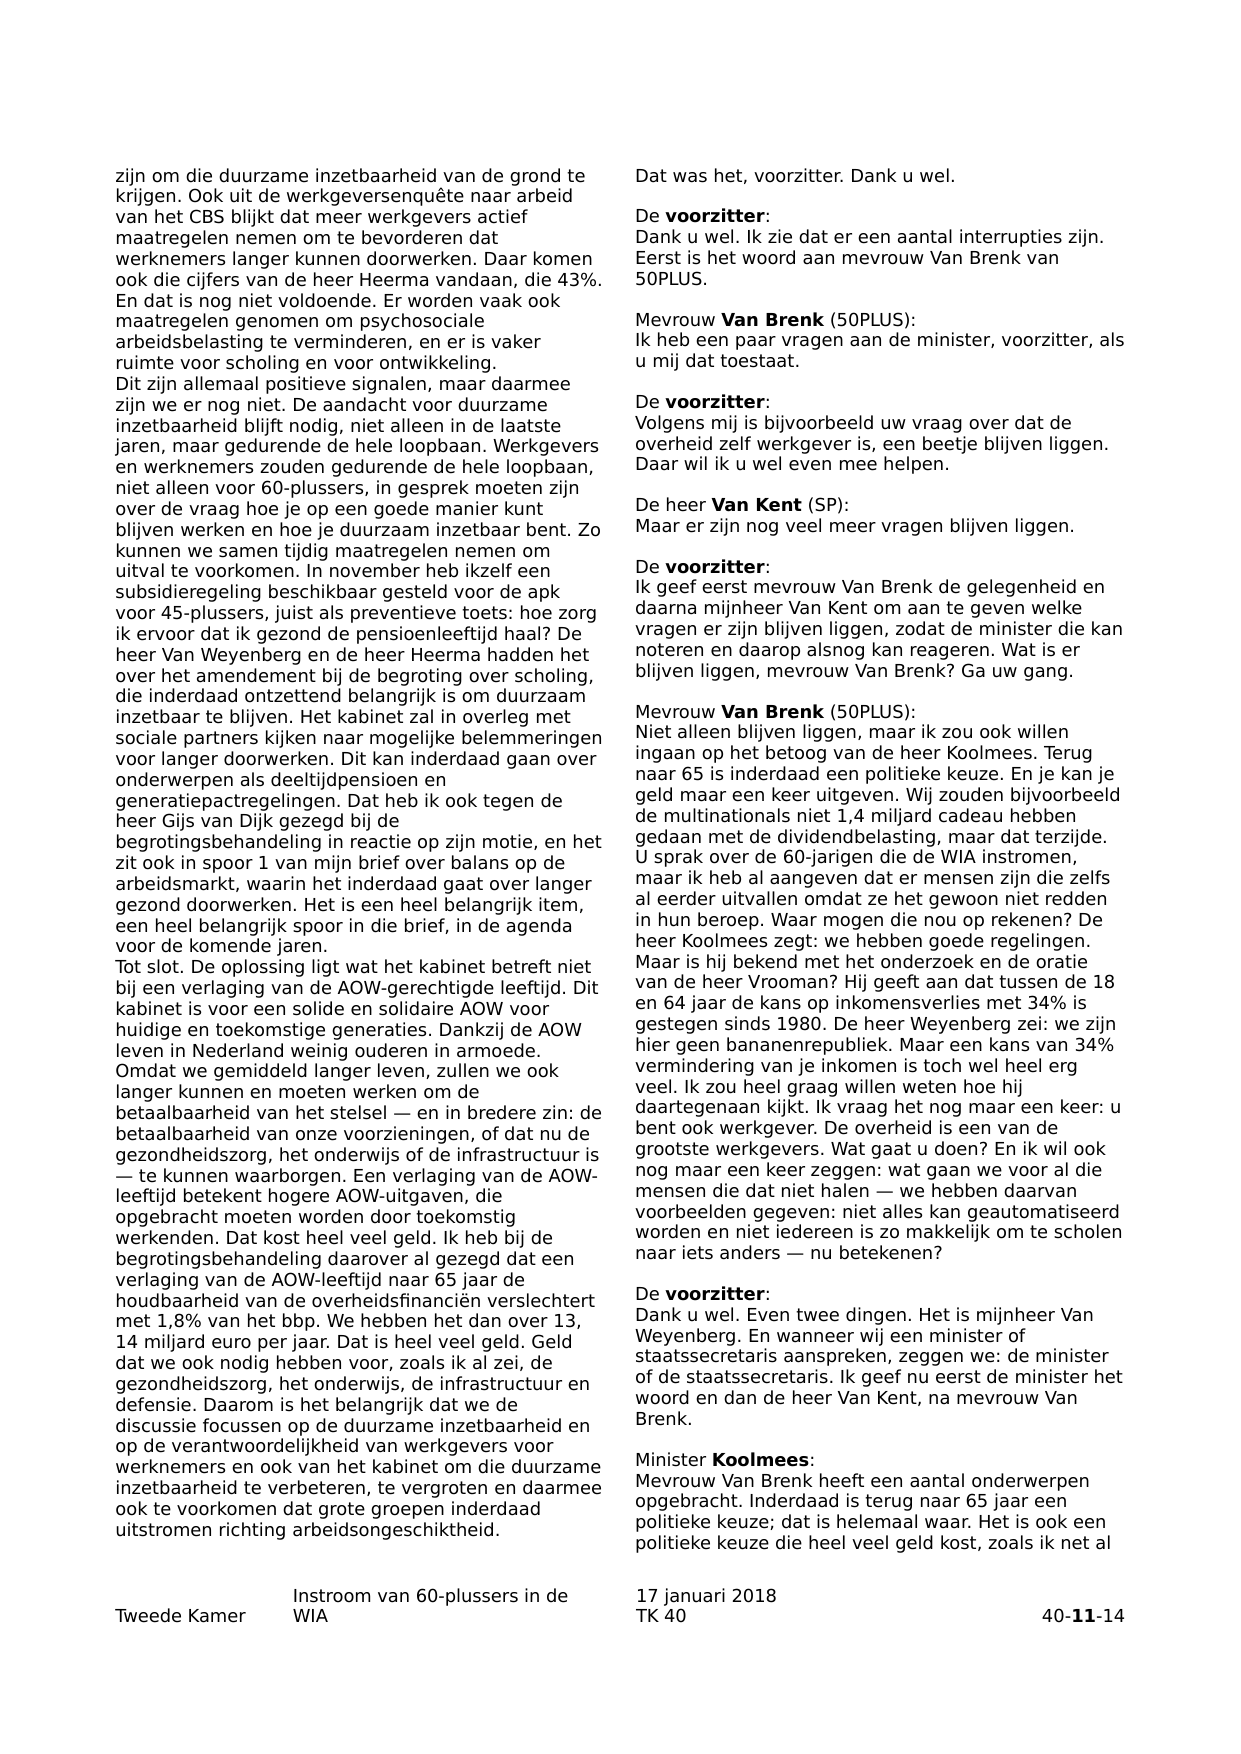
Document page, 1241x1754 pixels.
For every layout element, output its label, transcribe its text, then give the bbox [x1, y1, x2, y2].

text Mevrouw Van Brenk (50PLUS): [635, 309, 1125, 330]
text Dank u wel. Ik zie dat er een aantal interrupties zijn. Eerst is het woord aan mevrouw Van Brenk van 50PLUS. [635, 227, 1125, 289]
text De heer Van Kent (SP): [635, 495, 1125, 516]
text Ik heb een paar vragen aan de minister, voorzitter, als u mij dat toestaat. [635, 330, 1125, 372]
text zijn om die duurzame inzetbaarheid van de grond te krijgen. Ook uit de werkgeversenquête naar arbeid van het CBS blijkt dat meer werkgevers actief maatregelen nemen om te bevorderen dat werknemers langer kunnen doorwerken. Daar komen ook die cijfers van de heer Heerma vandaan, die 43%. En dat is nog niet voldoende. Er worden vaak ook maatregelen genomen om psychosociale arbeidsbelasting te verminderen, en er is vaker ruimte voor scholing en voor ontwikkeling. [115, 165, 605, 374]
text Mevrouw Van Brenk (50PLUS): [635, 701, 1125, 722]
text Dat was het, voorzitter. Dank u wel. [635, 165, 1125, 186]
text Niet alleen blijven liggen, maar ik zou ook willen ingaan op het betoog van de heer Koolmees. Terug naar 65 is inderdaad een politieke keuze. En je kan je geld maar een keer uitgeven. Wij zouden bijvoorbeeld de multinationals niet 1,4 miljard cadeau hebben gedaan met de dividendbelasting, maar dat terzijde. U sprak over de 60-jarigen die de WIA instromen, maar ik heb al aangeven dat er mensen zijn die zelfs al eerder uitvallen omdat ze het gewoon niet redden in hun beroep. Waar mogen die nou op rekenen? De heer Koolmees zegt: we hebben goede regelingen. Maar is hij bekend met het onderzoek en de oratie van de heer Vrooman? Hij geeft aan dat tussen de 18 en 64 jaar de kans op inkomensverlies met 34% is gestegen sinds 1980. De heer Weyenberg zei: we zijn hier geen bananenrepubliek. Maar een kans van 34% vermindering van je inkomen is toch wel heel erg veel. Ik zou heel graag willen weten hoe hij daartegenaan kijkt. Ik vraag het nog maar een keer: u bent ook werkgever. De overheid is een van de grootste werkgevers. Wat gaat u doen? En ik wil ook nog maar een keer zeggen: wat gaan we voor al die mensen die dat niet halen — we hebben daarvan voorbeelden gegeven: niet alles kan geautomatiseerd worden en niet iedereen is zo makkelijk om te scholen naar iets anders — nu betekenen? [635, 722, 1125, 1264]
text De voorzitter: [635, 206, 1125, 227]
text De voorzitter: [635, 1284, 1125, 1304]
text Dit zijn allemaal positieve signalen, maar daarmee zijn we er nog niet. De aandacht voor duurzame inzetbaarheid blijft nodig, niet alleen in de laatste jaren, maar gedurende de hele loopbaan. Werkgevers en werknemers zouden gedurende de hele loopbaan, niet alleen voor 60-plussers, in gesprek moeten zijn over de vraag hoe je op een goede manier kunt blijven werken en hoe je duurzaam inzetbaar bent. Zo kunnen we samen tijdig maatregelen nemen om uitval te voorkomen. In november heb ikzelf een subsidieregeling beschikbaar gesteld voor de apk voor 45-plussers, juist als preventieve toets: hoe zorg ik ervoor dat ik gezond de pensioenleeftijd haal? De heer Van Weyenberg en de heer Heerma hadden het over het amendement bij de begroting over scholing, die inderdaad ontzettend belangrijk is om duurzaam inzetbaar te blijven. Het kabinet zal in overleg met sociale partners kijken naar mogelijke belemmeringen voor langer doorwerken. Dit kan inderdaad gaan over onderwerpen als deeltijdpensioen en generatiepactregelingen. Dat heb ik ook tegen de heer Gijs van Dijk gezegd bij de begrotingsbehandeling in reactie op zijn motie, en het zit ook in spoor 1 van mijn brief over balans op de arbeidsmarkt, waarin het inderdaad gaat over langer gezond doorwerken. Het is een heel belangrijk item, een heel belangrijk spoor in die brief, in de agenda voor de komende jaren. [115, 374, 605, 957]
text Tot slot. De oplossing ligt wat het kabinet betreft niet bij een verlaging van de AOW-gerechtigde leeftijd. Dit kabinet is voor een solide en solidaire AOW voor huidige en toekomstige generaties. Dankzij de AOW leven in Nederland weinig ouderen in armoede. Omdat we gemiddeld langer leven, zullen we ook langer kunnen en moeten werken om de betaalbaarheid van het stelsel — en in bredere zin: de betaalbaarheid van onze voorzieningen, of dat nu de gezondheidszorg, het onderwijs of de infrastructuur is — te kunnen waarborgen. Een verlaging van de AOW-leeftijd betekent hogere AOW-uitgaven, die opgebracht moeten worden door toekomstig werkenden. Dat kost heel veel geld. Ik heb bij de begrotingsbehandeling daarover al gezegd dat een verlaging van de AOW-leeftijd naar 65 jaar de houdbaarheid van de overheidsfinanciën verslechtert met 1,8% van het bbp. We hebben het dan over 13, 14 miljard euro per jaar. Dat is heel veel geld. Geld dat we ook nodig hebben voor, zoals ik al zei, de gezondheidszorg, het onderwijs, de infrastructuur en defensie. Daarom is het belangrijk dat we de discussie focussen op de duurzame inzetbaarheid en op de verantwoordelijkheid van werkgevers voor werknemers en ook van het kabinet om die duurzame inzetbaarheid te verbeteren, te vergroten en daarmee ook te voorkomen dat grote groepen inderdaad uitstromen richting arbeidsongeschiktheid. [115, 957, 605, 1540]
text Mevrouw Van Brenk heeft een aantal onderwerpen opgebracht. Inderdaad is terug naar 65 jaar een politieke keuze; dat is helemaal waar. Het is ook een politieke keuze die heel veel geld kost, zoals ik net al [635, 1470, 1125, 1554]
text De voorzitter: [635, 392, 1125, 412]
text Ik geef eerst mevrouw Van Brenk de gelegenheid en daarna mijnheer Van Kent om aan te geven welke vragen er zijn blijven liggen, zodat de minister die kan noteren en daarop alsnog kan reageren. Wat is er blijven liggen, mevrouw Van Brenk? Ga uw gang. [635, 577, 1125, 681]
text De voorzitter: [635, 557, 1125, 577]
text Volgens mij is bijvoorbeeld uw vraag over dat de overheid zelf werkgever is, een beetje blijven liggen. Daar wil ik u wel even mee helpen. [635, 412, 1125, 475]
text Minister Koolmees: [635, 1449, 1125, 1470]
text Maar er zijn nog veel meer vragen blijven liggen. [635, 516, 1125, 537]
text Dank u wel. Even twee dingen. Het is mijnheer Van Weyenberg. En wanneer wij een minister of staatssecretaris aanspreken, zeggen we: de minister of de staatssecretaris. Ik geef nu eerst de minister het woord en dan de heer Van Kent, na mevrouw Van Brenk. [635, 1304, 1125, 1429]
